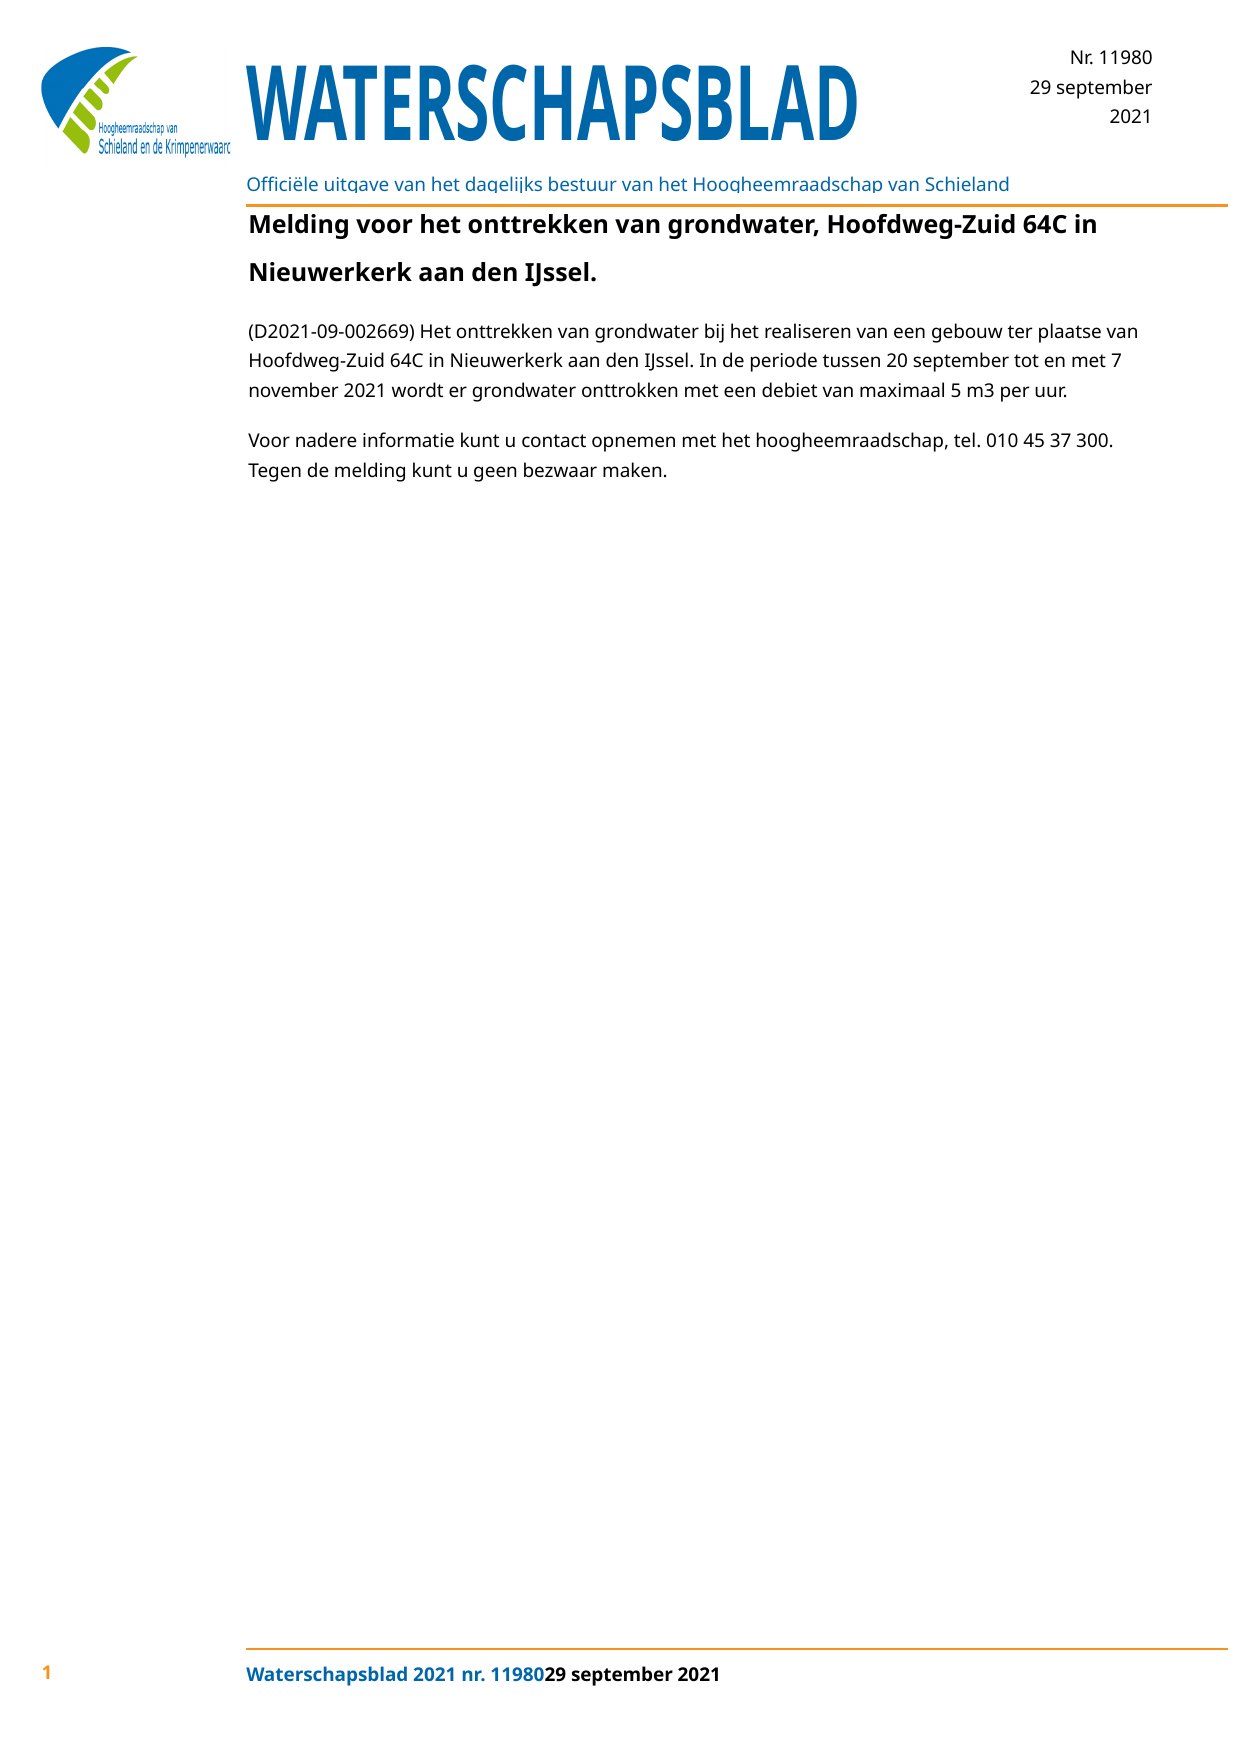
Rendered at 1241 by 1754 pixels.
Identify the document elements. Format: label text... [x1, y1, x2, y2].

text Voor nadere informatie kunt u contact opnemen met het hoogheemraadschap, tel. 010 45 37 300. Tegen de melding kunt u geen bezwaar maken. [248, 427, 1152, 483]
picture [41, 47, 231, 172]
text (D2021-09-002669) Het onttrekken van grondwater bij het realiseren van een gebouw ter plaatse van Hoofdweg-Zuid 64C in Nieuwerkerk aan den IJssel. In de periode tussen 20 september tot en met 7 november 2021 wordt er grondwater onttrokken met een debiet van maximaal 5 m3 per uur. [248, 318, 1152, 403]
text Melding voor het onttrekken van grondwater, Hoofdweg-Zuid 64C in Nieuwerkerk aan den IJssel. [248, 207, 1152, 288]
